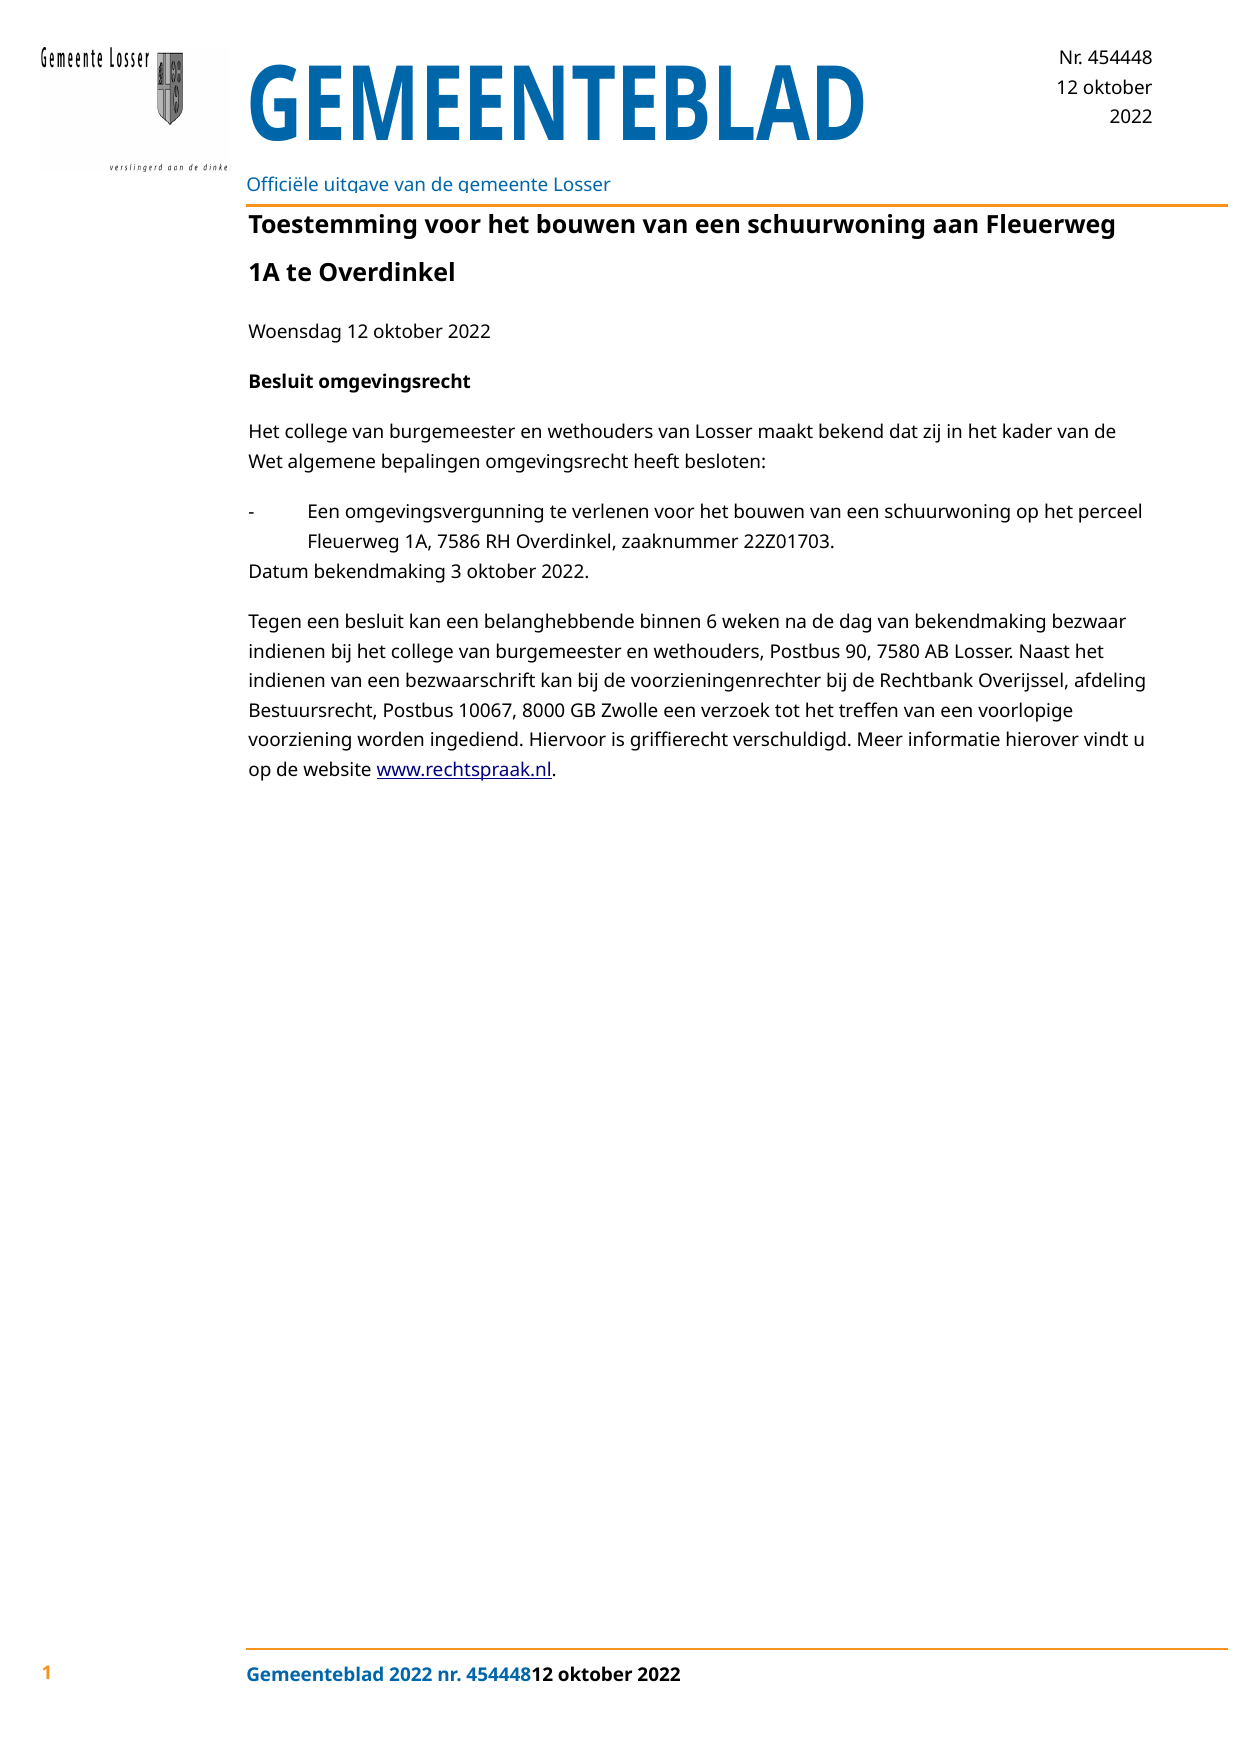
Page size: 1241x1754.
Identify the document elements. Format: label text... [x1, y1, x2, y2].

list Een omgevingsvergunning te verlenen voor het bouwen van een schuurwoning op het perceel Fleuerweg 1A, 7586 RH Overdinkel, zaaknummer 22Z01703. [248, 499, 1152, 554]
text Het college van burgemeester en wethouders van Losser maakt bekend dat zij in het kader van de Wet algemene bepalingen omgevingsrecht heeft besloten: [248, 419, 1152, 474]
text Besluit omgevingsrecht [248, 368, 1152, 394]
text Woensdag 12 oktober 2022 [248, 318, 1152, 344]
picture [41, 47, 231, 172]
text Datum bekendmaking 3 oktober 2022. [248, 558, 1152, 584]
text Tegen een besluit kan een belanghebbende binnen 6 weken na de dag van bekendmaking bezwaar indienen bij het college van burgemeester en wethouders, Postbus 90, 7580 AB Losser. Naast het indienen van een bezwaarschrift kan bij de voorzieningenrechter bij de Rechtbank Overijssel, afdeling Bestuursrecht, Postbus 10067, 8000 GB Zwolle een verzoek tot het treffen van een voorlopige voorziening worden ingediend. Hiervoor is griffierecht verschuldigd. Meer informatie hierover vindt u op de website www.rechtspraak.nl. [248, 608, 1152, 782]
text Toestemming voor het bouwen van een schuurwoning aan Fleuerweg 1A te Overdinkel [248, 207, 1152, 288]
